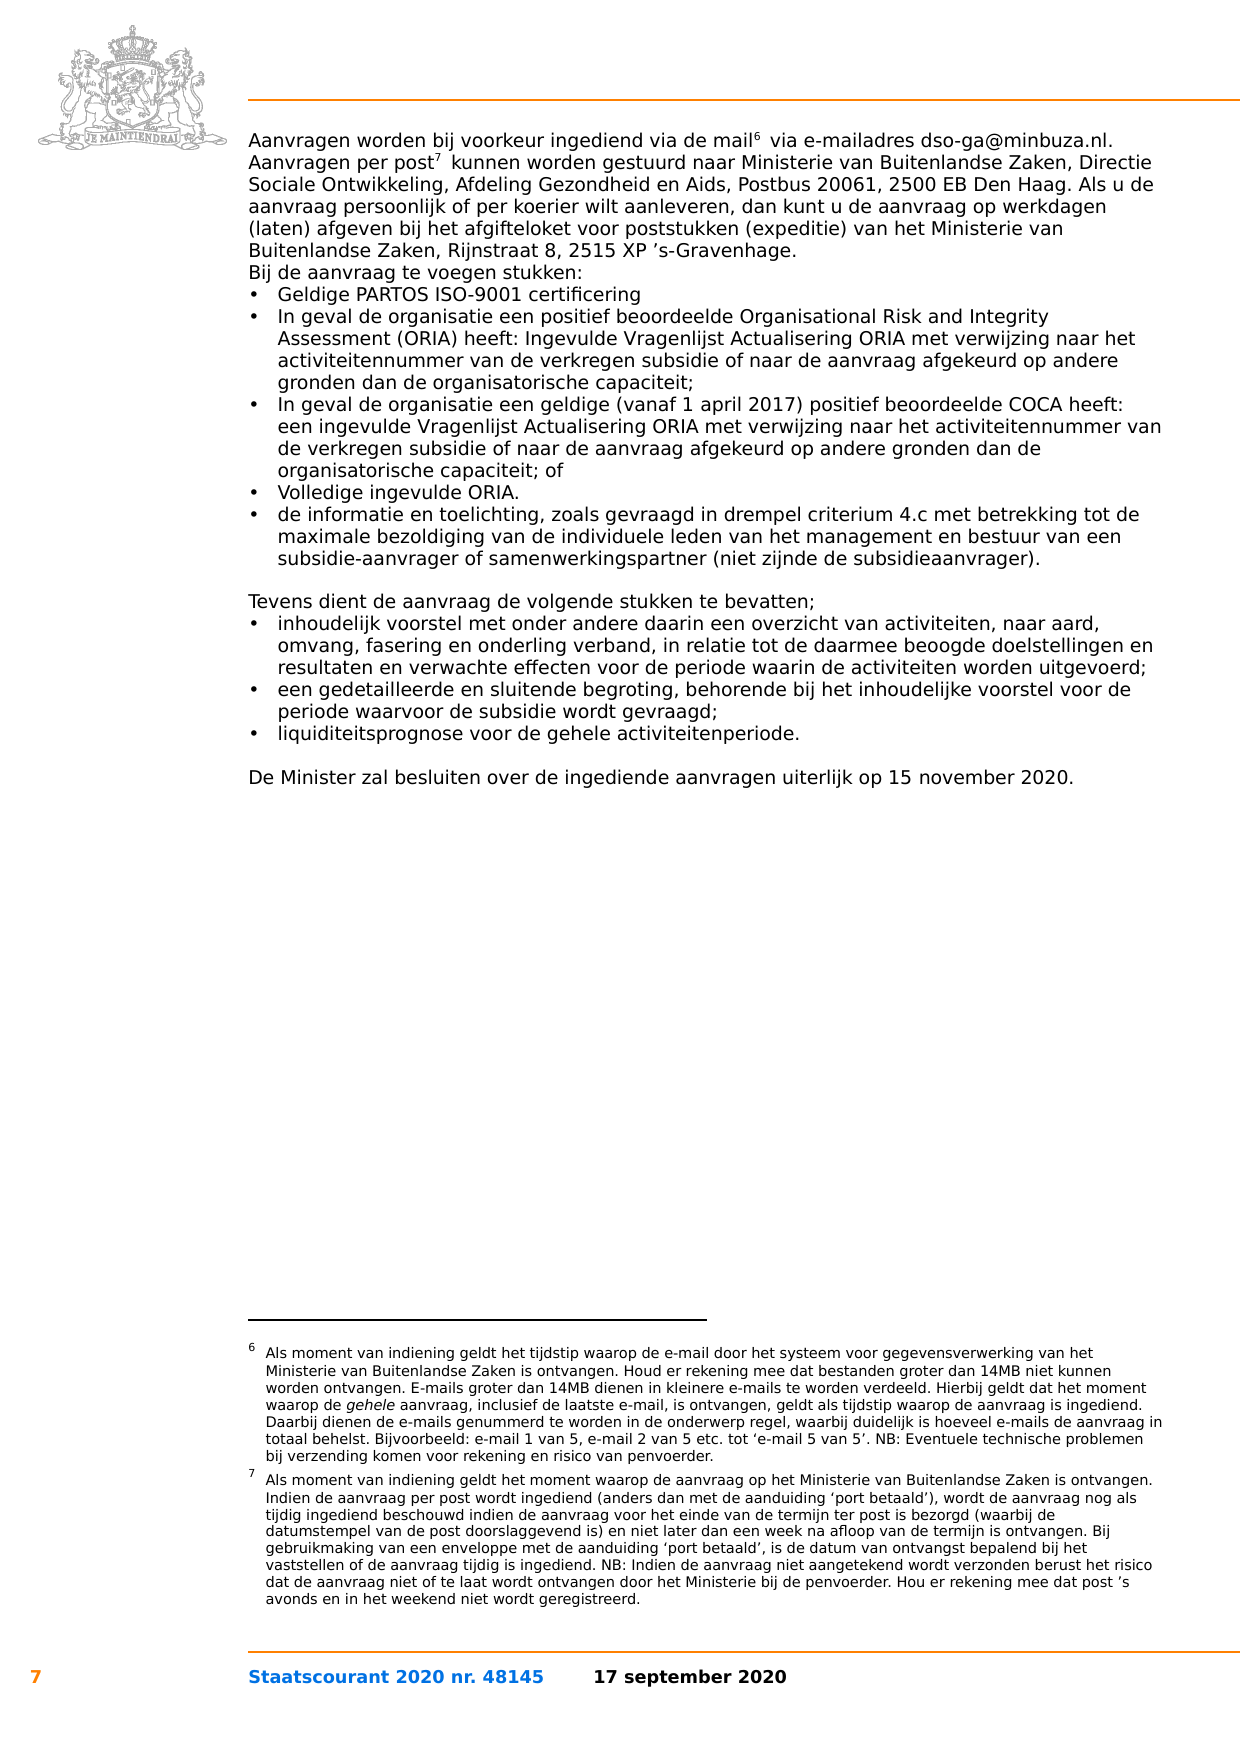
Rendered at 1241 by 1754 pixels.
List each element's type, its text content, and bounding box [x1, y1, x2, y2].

text • Volledige ingevulde ORIA. [248, 482, 1163, 503]
text • In geval de organisatie een geldige (vanaf 1 april 2017) positief beoordeelde COCA heeft: een ingevulde Vragenlijst Actualisering ORIA met verwijzing naar het activiteitennummer van de verkregen subsidie of naar de aanvraag afgekeurd op andere gronden dan de organisatorische capaciteit; of [248, 394, 1163, 482]
text Als moment van indiening geldt het tijdstip waarop de e-mail door het systeem voor gegevensverwerking van het Ministerie van Buitenlandse Zaken is ontvangen. Houd er rekening mee dat bestanden groter dan 14MB niet kunnen worden ontvangen. E‑mails groter dan 14MB dienen in kleinere e-mails te worden verdeeld. Hierbij geldt dat het moment waarop de gehele aanvraag, inclusief de laatste e-mail, is ontvangen, geldt als tijdstip waarop de aanvraag is ingediend. Daarbij dienen de e-mails genummerd te worden in de onderwerp regel, waarbij duidelijk is hoeveel e-mails de aanvraag in totaal behelst. Bijvoorbeeld: e-mail 1 van 5, e-mail 2 van 5 etc. tot ‘e-mail 5 van 5’. NB: Eventuele technische problemen bij verzending komen voor rekening en risico van penvoerder. [248, 1341, 1163, 1465]
text Als moment van indiening geldt het moment waarop de aanvraag op het Ministerie van Buitenlandse Zaken is ontvangen. Indien de aanvraag per post wordt ingediend (anders dan met de aanduiding ‘port betaald’), wordt de aanvraag nog als tijdig ingediend beschouwd indien de aanvraag voor het einde van de termijn ter post is bezorgd (waarbij de datumstempel van de post doorslaggevend is) en niet later dan een week na afloop van de termijn is ontvangen. Bij gebruikmaking van een enveloppe met de aanduiding ‘port betaald’, is de datum van ontvangst bepalend bij het vaststellen of de aanvraag tijdig is ingediend. NB: Indien de aanvraag niet aangetekend wordt verzonden berust het risico dat de aanvraag niet of te laat wordt ontvangen door het Ministerie bij de penvoerder. Hou er rekening mee dat post ’s avonds en in het weekend niet wordt geregistreerd. [248, 1468, 1163, 1608]
text • inhoudelijk voorstel met onder andere daarin een overzicht van activiteiten, naar aard, omvang, fasering en onderling verband, in relatie tot de daarmee beoogde doelstellingen en resultaten en verwachte effecten voor de periode waarin de activiteiten worden uitgevoerd; [248, 613, 1163, 679]
text Bij de aanvraag te voegen stukken: [248, 262, 1163, 284]
text Aanvragen worden bij voorkeur ingediend via de mail via e-mailadres dso-ga@minbuza.nl. Aanvragen per post kunnen worden gestuurd naar Ministerie van Buitenlandse Zaken, Directie Sociale Ontwikkeling, Afdeling Gezondheid en Aids, Postbus 20061, 2500 EB Den Haag. Als u de aanvraag persoonlijk of per koerier wilt aanleveren, dan kunt u de aanvraag op werkdagen (laten) afgeven bij het afgifteloket voor poststukken (expeditie) van het Ministerie van Buitenlandse Zaken, Rijnstraat 8, 2515 XP ’s-Gravenhage. [248, 130, 1163, 262]
text De Minister zal besluiten over de ingediende aanvragen uiterlijk op 15 november 2020. [248, 767, 1163, 789]
picture [38, 25, 227, 150]
text • liquiditeitsprognose voor de gehele activiteitenperiode. [248, 723, 1163, 745]
text • In geval de organisatie een positief beoordeelde Organisational Risk and Integrity Assessment (ORIA) heeft: Ingevulde Vragenlijst Actualisering ORIA met verwijzing naar het activiteitennummer van de verkregen subsidie of naar de aanvraag afgekeurd op andere gronden dan de organisatorische capaciteit; [248, 306, 1163, 394]
text • de informatie en toelichting, zoals gevraagd in drempel criterium 4.c met betrekking tot de maximale bezoldiging van de individuele leden van het management en bestuur van een subsidie-aanvrager of samenwerkingspartner (niet zijnde de subsidieaanvrager). [248, 503, 1163, 569]
text • een gedetailleerde en sluitende begroting, behorende bij het inhoudelijke voorstel voor de periode waarvoor de subsidie wordt gevraagd; [248, 679, 1163, 723]
text • Geldige PARTOS ISO-9001 certificering [248, 284, 1163, 306]
text Tevens dient de aanvraag de volgende stukken te bevatten; [248, 591, 1163, 613]
